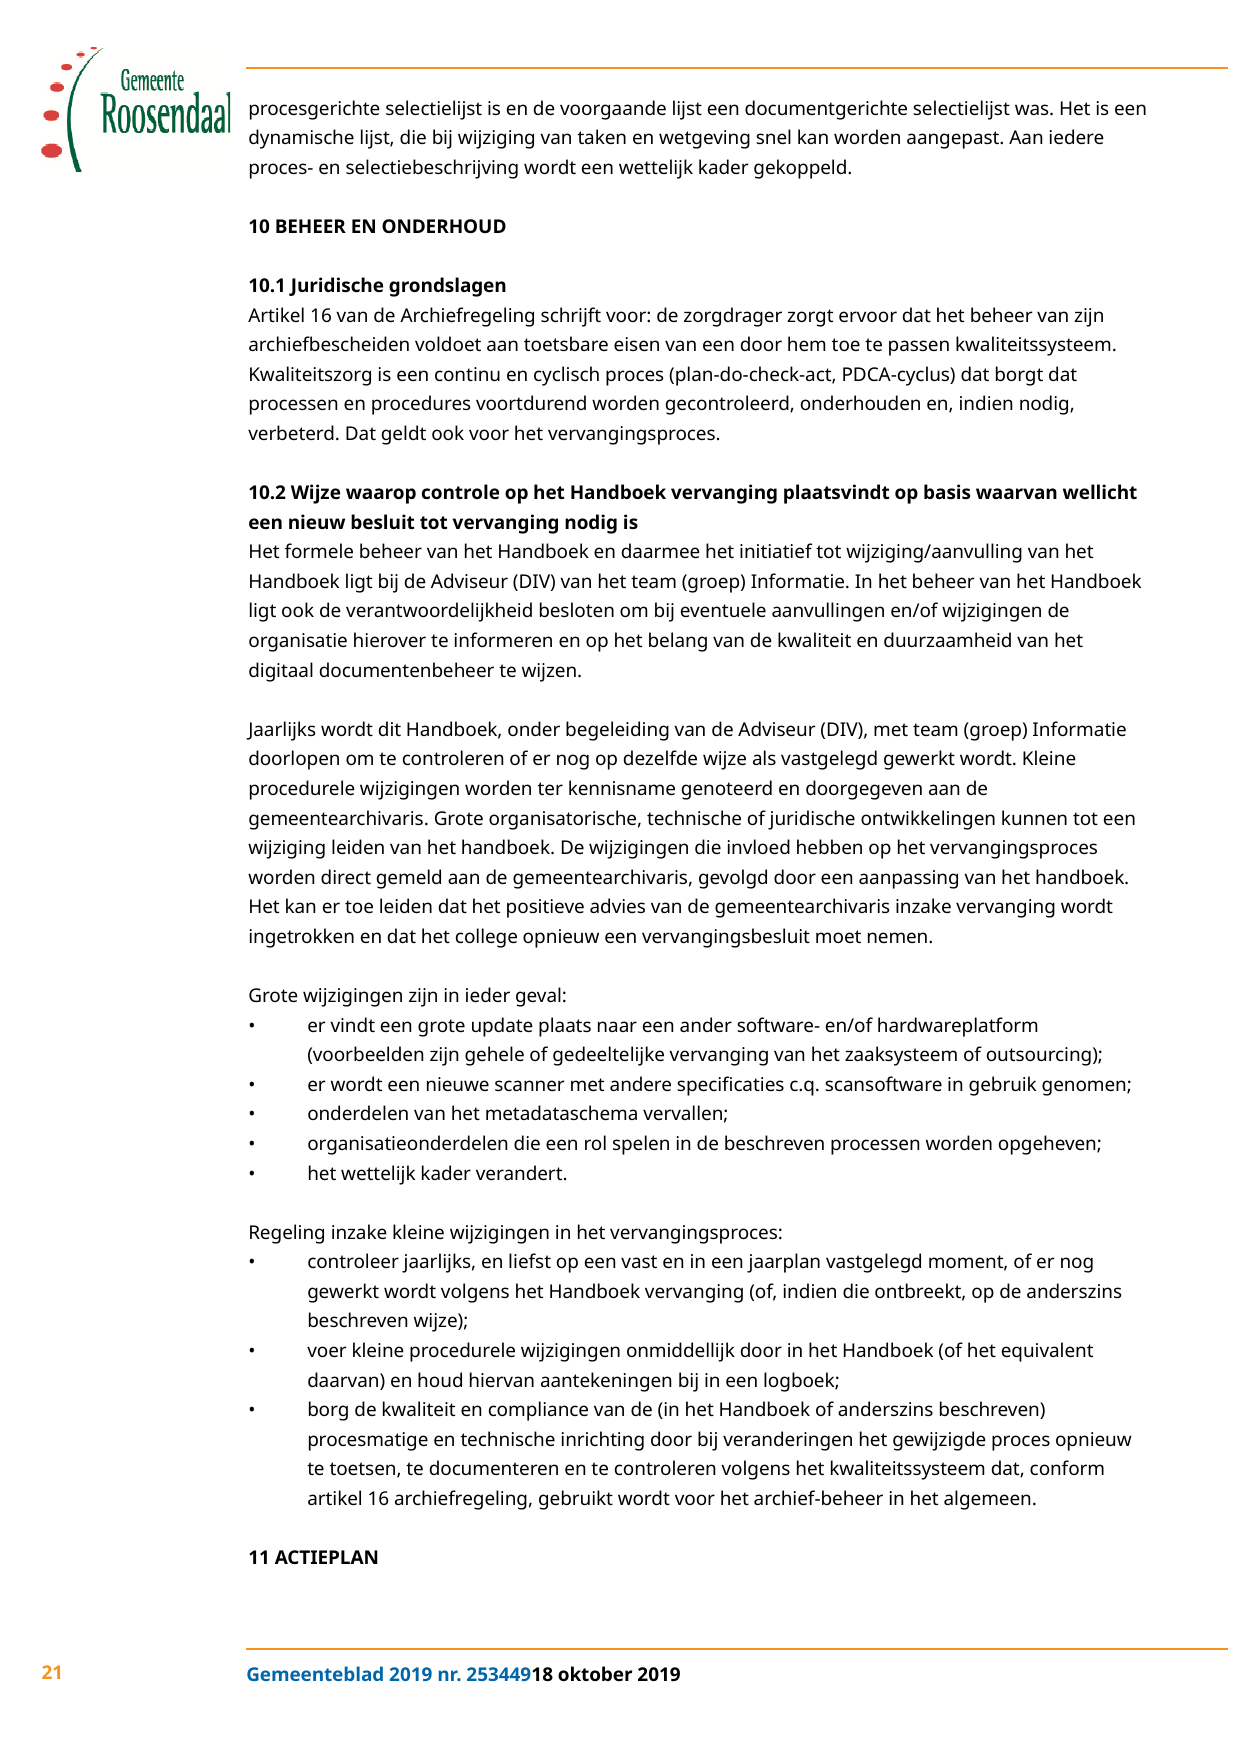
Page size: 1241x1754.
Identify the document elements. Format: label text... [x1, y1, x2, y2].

list borg de kwaliteit en compliance van de (in het Handboek of anderszins beschreven) procesmatige en technische inrichting door bij veranderingen het gewijzigde proces opnieuw te toetsen, te documenteren en te controleren volgens het kwaliteitssysteem dat, conform artikel 16 archiefregeling, gebruikt wordt voor het archief-beheer in het algemeen. [248, 1396, 1152, 1511]
picture [41, 47, 231, 172]
list onderdelen van het metadataschema vervallen; [248, 1101, 1152, 1126]
text Jaarlijks wordt dit Handboek, onder begeleiding van de Adviseur (DIV), met team (groep) Informatie doorlopen om te controleren of er nog op dezelfde wijze als vastgelegd gewerkt wordt. Kleine procedurele wijzigingen worden ter kennisname genoteerd en doorgegeven aan de gemeentearchivaris. Grote organisatorische, technische of juridische ontwikkelingen kunnen tot een wijziging leiden van het handboek. De wijzigingen die invloed hebben op het vervangingsproces worden direct gemeld aan de gemeentearchivaris, gevolgd door een aanpassing van het handboek. Het kan er toe leiden dat het positieve advies van de gemeentearchivaris inzake vervanging wordt ingetrokken en dat het college opnieuw een vervangingsbesluit moet nemen. [248, 716, 1152, 949]
text Regeling inzake kleine wijzigingen in het vervangingsproces: [248, 1219, 1152, 1245]
text 10.2 Wijze waarop controle op het Handboek vervanging plaatsvindt op basis waarvan wellicht een nieuw besluit tot vervanging nodig is [248, 479, 1152, 535]
text Het formele beheer van het Handboek en daarmee het initiatief tot wijziging/aanvulling van het Handboek ligt bij de Adviseur (DIV) van het team (groep) Informatie. In het beheer van het Handboek ligt ook de verantwoordelijkheid besloten om bij eventuele aanvullingen en/of wijzigingen de organisatie hierover te informeren en op het belang van de kwaliteit en duurzaamheid van het digitaal documentenbeheer te wijzen. [248, 538, 1152, 683]
text 10 BEHEER EN ONDERHOUD [248, 213, 1152, 239]
list voer kleine procedurele wijzigingen onmiddellijk door in het Handboek (of het equivalent daarvan) en houd hiervan aantekeningen bij in een logboek; [248, 1337, 1152, 1393]
text 10.1 Juridische grondslagen [248, 272, 1152, 298]
list organisatieonderdelen die een rol spelen in de beschreven processen worden opgeheven; [248, 1130, 1152, 1156]
text Artikel 16 van de Archiefregeling schrijft voor: de zorgdrager zorgt ervoor dat het beheer van zijn archiefbescheiden voldoet aan toetsbare eisen van een door hem toe te passen kwaliteitssysteem. Kwaliteitszorg is een continu en cyclisch proces (plan-do-check-act, PDCA-cyclus) dat borgt dat processen en procedures voortdurend worden gecontroleerd, onderhouden en, indien nodig, verbeterd. Dat geldt ook voor het vervangingsproces. [248, 302, 1152, 446]
list controleer jaarlijks, en liefst op een vast en in een jaarplan vastgelegd moment, of er nog gewerkt wordt volgens het Handboek vervanging (of, indien die ontbreekt, op de anderszins beschreven wijze); [248, 1248, 1152, 1333]
text Grote wijzigingen zijn in ieder geval: [248, 982, 1152, 1008]
list er wordt een nieuwe scanner met andere specificaties c.q. scansoftware in gebruik genomen; [248, 1071, 1152, 1097]
list er vindt een grote update plaats naar een ander software- en/of hardwareplatform (voorbeelden zijn gehele of gedeeltelijke vervanging van het zaaksysteem of outsourcing); [248, 1012, 1152, 1067]
text procesgerichte selectielijst is en de voorgaande lijst een documentgerichte selectielijst was. Het is een dynamische lijst, die bij wijziging van taken en wetgeving snel kan worden aangepast. Aan iedere proces- en selectiebeschrijving wordt een wettelijk kader gekoppeld. [248, 95, 1152, 180]
list het wettelijk kader verandert. [248, 1160, 1152, 1186]
text 11 ACTIEPLAN [248, 1544, 1152, 1570]
